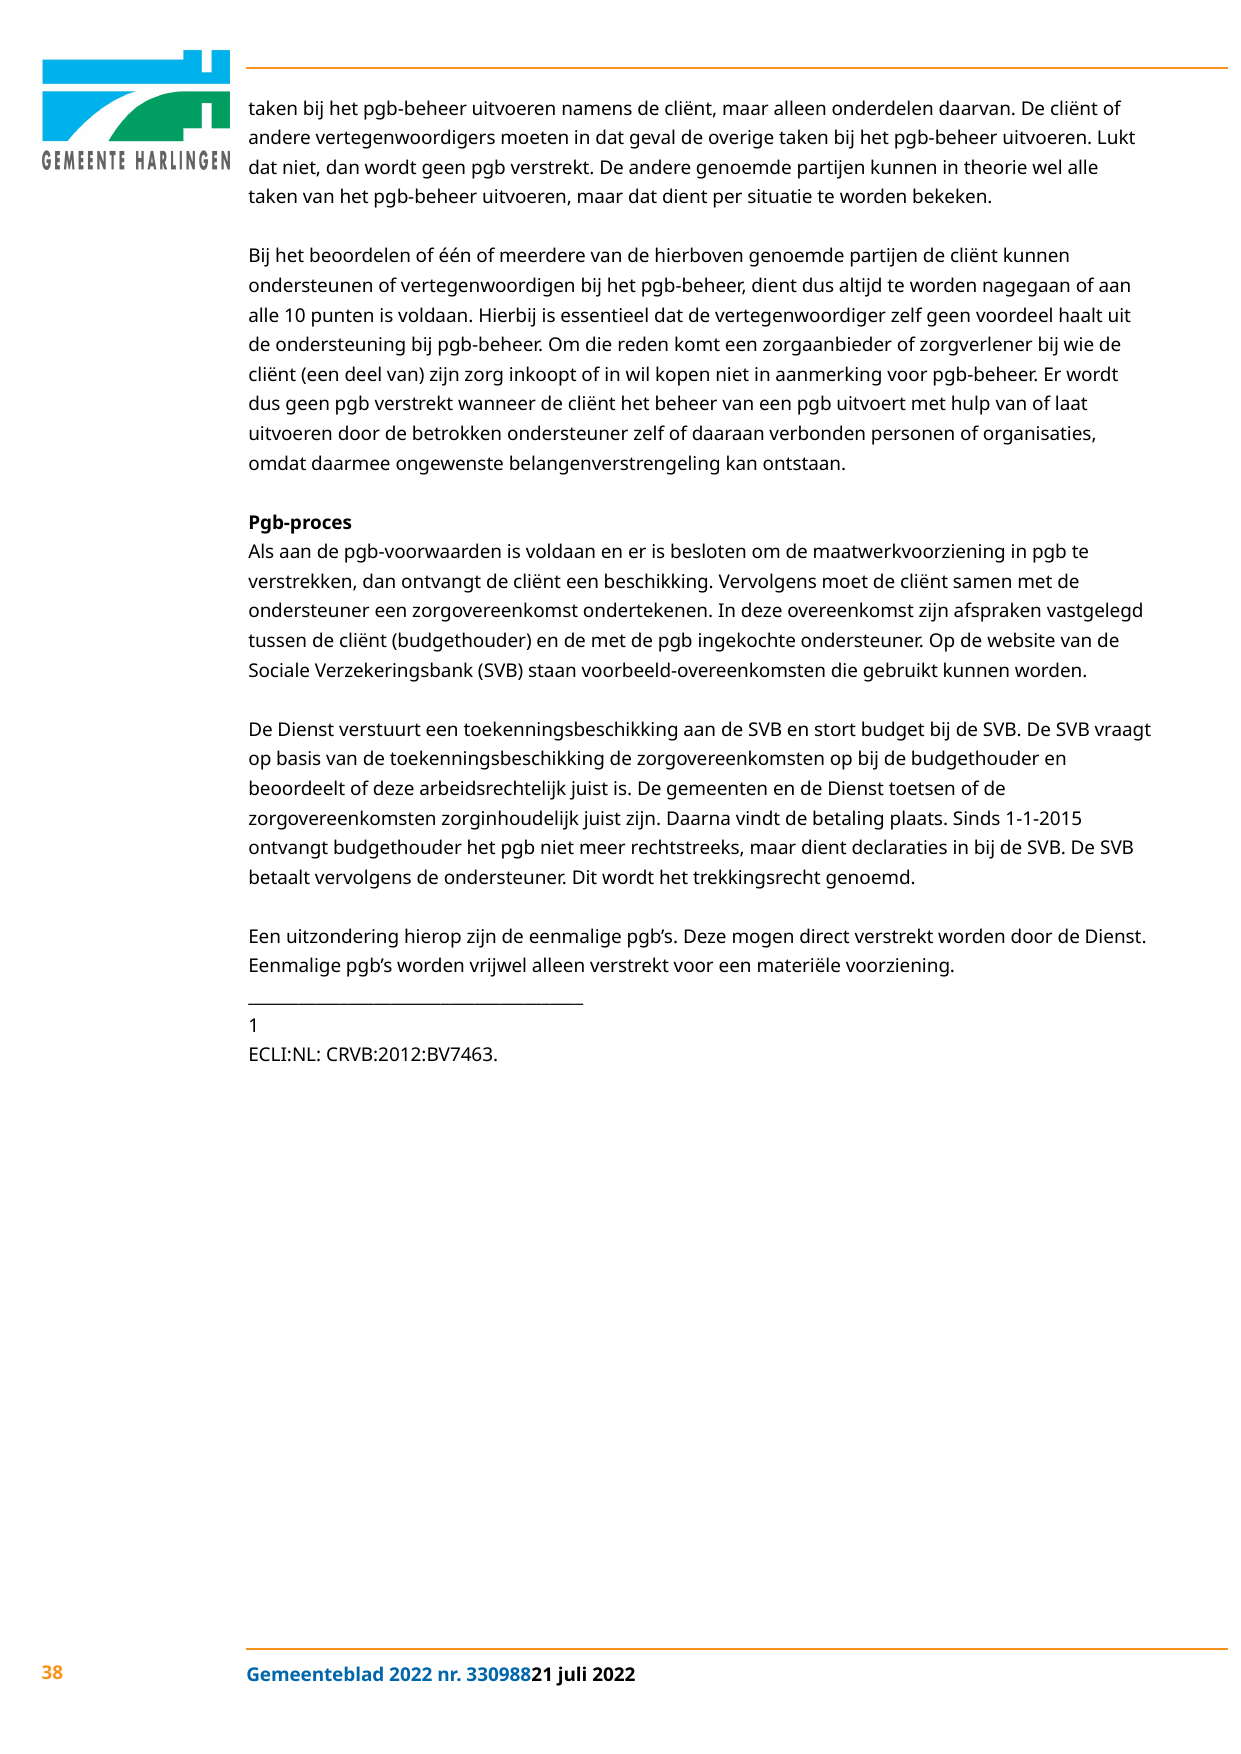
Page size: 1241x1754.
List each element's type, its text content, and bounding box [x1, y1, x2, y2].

text Een uitzondering hierop zijn de eenmalige pgb’s. Deze mogen direct verstrekt worden door de Dienst. Eenmalige pgb’s worden vrijwel alleen verstrekt voor een materiële voorziening. [248, 923, 1152, 978]
text ________________________________________ [248, 982, 1152, 1008]
picture [41, 47, 231, 172]
text ECLI:NL: CRVB:2012:BV7463. [248, 1041, 1152, 1067]
text De Dienst verstuurt een toekenningsbeschikking aan de SVB en stort budget bij de SVB. De SVB vraagt op basis van de toekenningsbeschikking de zorgovereenkomsten op bij de budgethouder en beoordeelt of deze arbeidsrechtelijk juist is. De gemeenten en de Dienst toetsen of de zorgovereenkomsten zorginhoudelijk juist zijn. Daarna vindt de betaling plaats. Sinds 1-1-2015 ontvangt budgethouder het pgb niet meer rechtstreeks, maar dient declaraties in bij de SVB. De SVB betaalt vervolgens de ondersteuner. Dit wordt het trekkingsrecht genoemd. [248, 716, 1152, 890]
text Als aan de pgb-voorwaarden is voldaan en er is besloten om de maatwerkvoorziening in pgb te verstrekken, dan ontvangt de cliënt een beschikking. Vervolgens moet de cliënt samen met de ondersteuner een zorgovereenkomst ondertekenen. In deze overeenkomst zijn afspraken vastgelegd tussen de cliënt (budgethouder) en de met de pgb ingekochte ondersteuner. Op de website van de Sociale Verzekeringsbank (SVB) staan voorbeeld-overeenkomsten die gebruikt kunnen worden. [248, 538, 1152, 683]
text taken bij het pgb-beheer uitvoeren namens de cliënt, maar alleen onderdelen daarvan. De cliënt of andere vertegenwoordigers moeten in dat geval de overige taken bij het pgb-beheer uitvoeren. Lukt dat niet, dan wordt geen pgb verstrekt. De andere genoemde partijen kunnen in theorie wel alle taken van het pgb-beheer uitvoeren, maar dat dient per situatie te worden bekeken. [248, 95, 1152, 209]
text Bij het beoordelen of één of meerdere van de hierboven genoemde partijen de cliënt kunnen ondersteunen of vertegenwoordigen bij het pgb-beheer, dient dus altijd te worden nagegaan of aan alle 10 punten is voldaan. Hierbij is essentieel dat de vertegenwoordiger zelf geen voordeel haalt uit de ondersteuning bij pgb-beheer. Om die reden komt een zorgaanbieder of zorgverlener bij wie de cliënt (een deel van) zijn zorg inkoopt of in wil kopen niet in aanmerking voor pgb-beheer. Er wordt dus geen pgb verstrekt wanneer de cliënt het beheer van een pgb uitvoert met hulp van of laat uitvoeren door de betrokken ondersteuner zelf of daaraan verbonden personen of organisaties, omdat daarmee ongewenste belangenverstrengeling kan ontstaan. [248, 243, 1152, 476]
text 1 [248, 1012, 1152, 1038]
text Pgb-proces [248, 509, 1152, 535]
